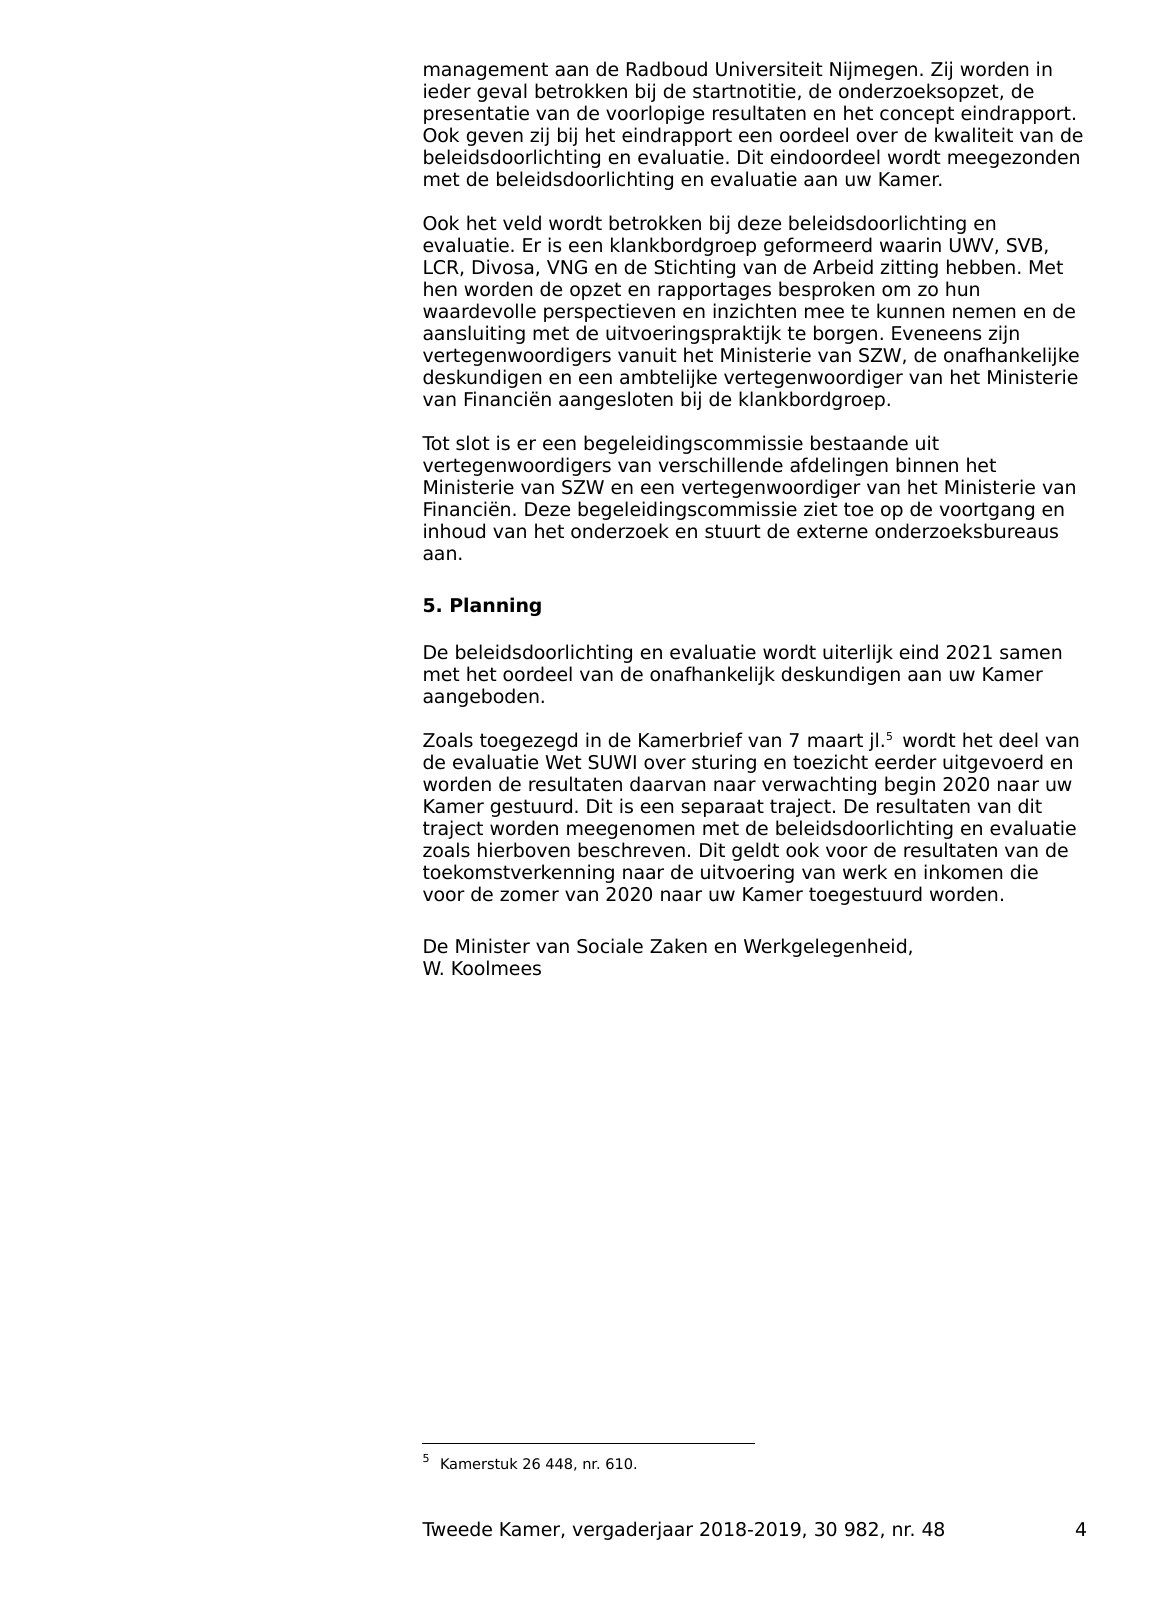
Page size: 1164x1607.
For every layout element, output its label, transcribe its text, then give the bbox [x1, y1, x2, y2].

text Zoals toegezegd in de Kamerbrief van 7 maart jl. wordt het deel van de evaluatie Wet SUWI over sturing en toezicht eerder uitgevoerd en worden de resultaten daarvan naar verwachting begin 2020 naar uw Kamer gestuurd. Dit is een separaat traject. De resultaten van dit traject worden meegenomen met de beleidsdoorlichting en evaluatie zoals hierboven beschreven. Dit geldt ook voor de resultaten van de toekomstverkenning naar de uitvoering van werk en inkomen die voor de zomer van 2020 naar uw Kamer toegestuurd worden. [422, 730, 1087, 906]
text Tot slot is er een begeleidingscommissie bestaande uit vertegenwoordigers van verschillende afdelingen binnen het Ministerie van SZW en een vertegenwoordiger van het Ministerie van Financiën. Deze begeleidingscommissie ziet toe op de voortgang en inhoud van het onderzoek en stuurt de externe onderzoeksbureaus aan. [422, 433, 1087, 565]
text management aan de Radboud Universiteit Nijmegen. Zij worden in ieder geval betrokken bij de startnotitie, de onderzoeksopzet, de presentatie van de voorlopige resultaten en het concept eindrapport. Ook geven zij bij het eindrapport een oordeel over de kwaliteit van de beleidsdoorlichting en evaluatie. Dit eindoordeel wordt meegezonden met de beleidsdoorlichting en evaluatie aan uw Kamer. [422, 59, 1087, 191]
text Kamerstuk 26 448, nr. 610. [422, 1452, 1087, 1474]
subtitle 5. Planning [422, 595, 1087, 617]
text De Minister van Sociale Zaken en Werkgelegenheid, W. Koolmees [422, 936, 1087, 980]
text De beleidsdoorlichting en evaluatie wordt uiterlijk eind 2021 samen met het oordeel van de onafhankelijk deskundigen aan uw Kamer aangeboden. [422, 642, 1087, 708]
text Ook het veld wordt betrokken bij deze beleidsdoorlichting en evaluatie. Er is een klankbordgroep geformeerd waarin UWV, SVB, LCR, Divosa, VNG en de Stichting van de Arbeid zitting hebben. Met hen worden de opzet en rapportages besproken om zo hun waardevolle perspectieven en inzichten mee te kunnen nemen en de aansluiting met de uitvoeringspraktijk te borgen. Eveneens zijn vertegenwoordigers vanuit het Ministerie van SZW, de onafhankelijke deskundigen en een ambtelijke vertegenwoordiger van het Ministerie van Financiën aangesloten bij de klankbordgroep. [422, 213, 1087, 411]
